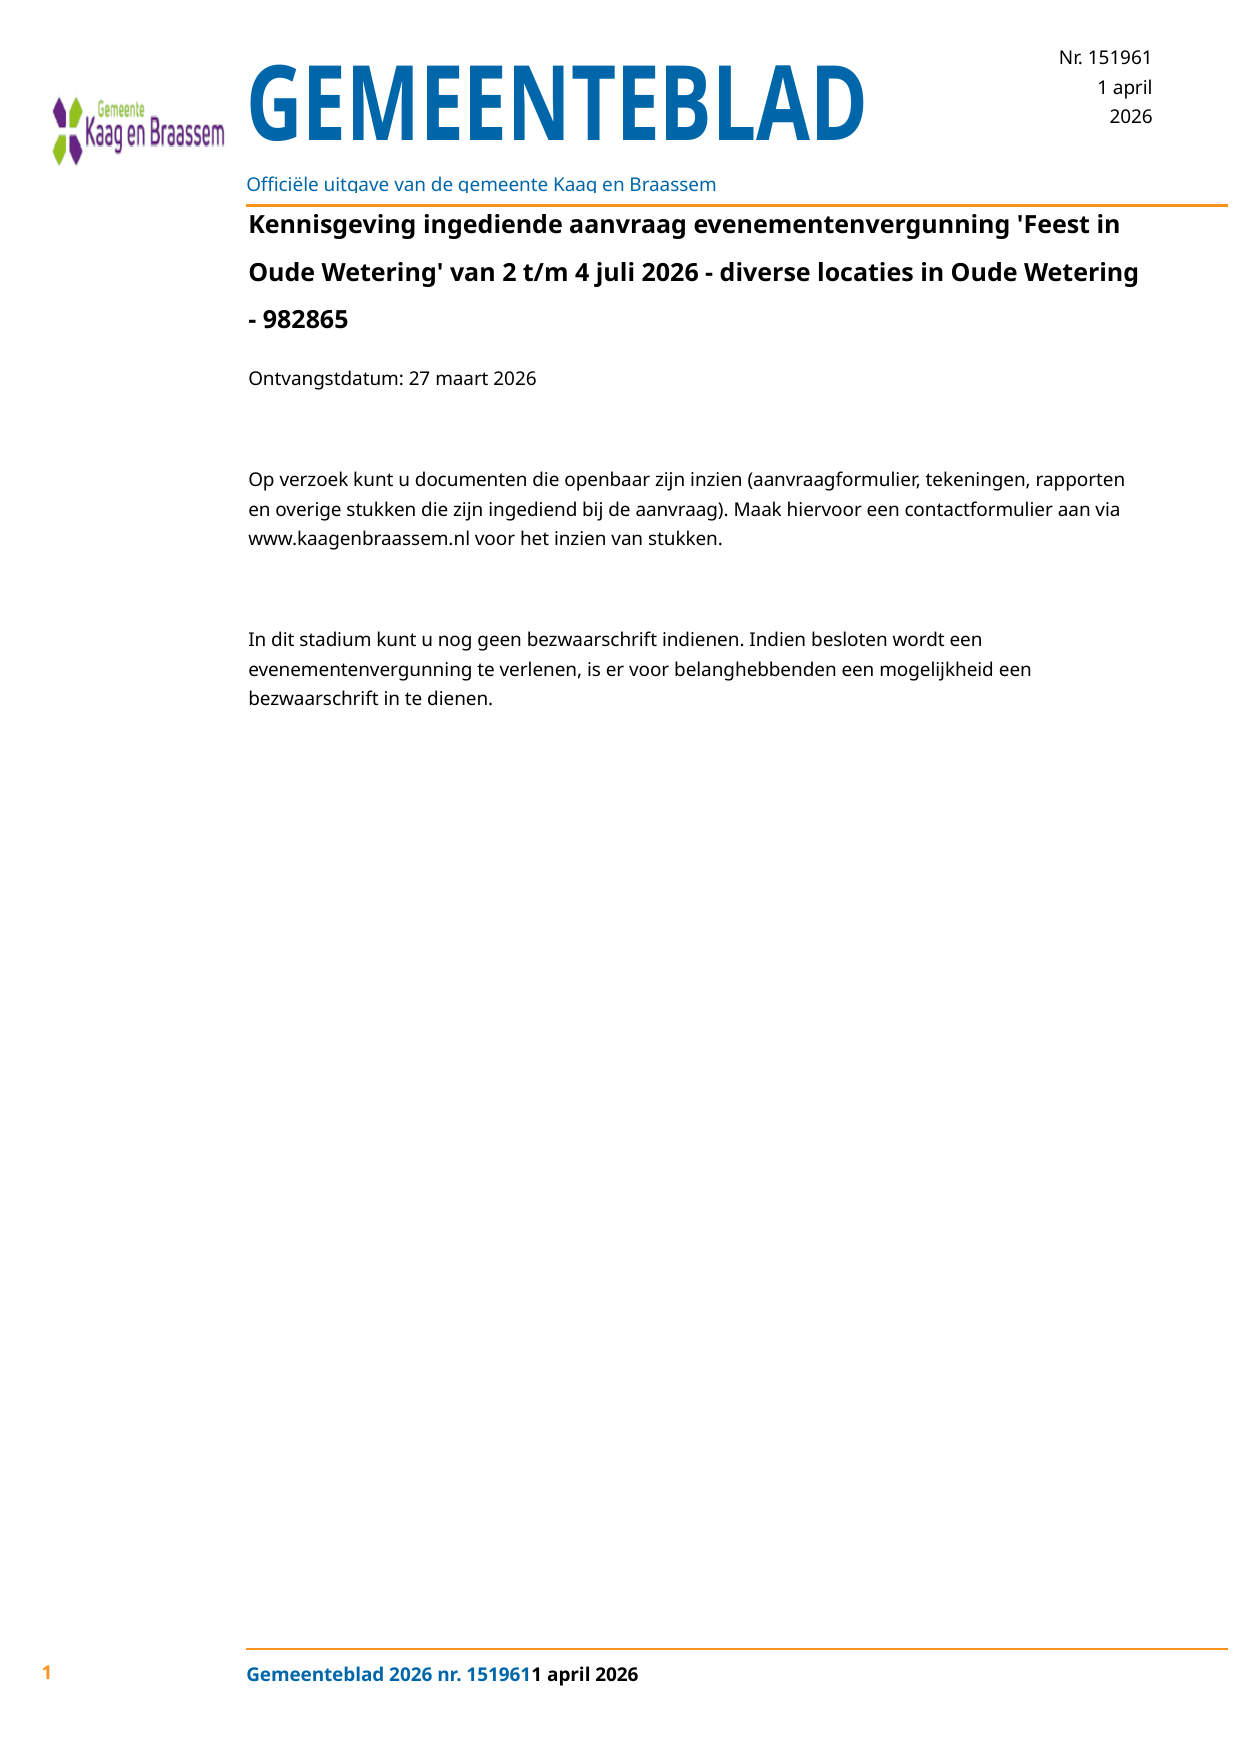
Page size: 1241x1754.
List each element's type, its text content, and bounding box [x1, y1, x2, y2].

picture [41, 47, 231, 172]
text Kennisgeving ingediende aanvraag evenementenvergunning 'Feest in Oude Wetering' van 2 t/m 4 juli 2026 - diverse locaties in Oude Wetering - 982865 [248, 207, 1152, 336]
text Op verzoek kunt u documenten die openbaar zijn inzien (aanvraagformulier, tekeningen, rapporten en overige stukken die zijn ingediend bij de aanvraag). Maak hiervoor een contactformulier aan via www.kaagenbraassem.nl voor het inzien van stukken. [248, 466, 1152, 551]
text Ontvangstdatum: 27 maart 2026 [248, 366, 1152, 391]
text In dit stadium kunt u nog geen bezwaarschrift indienen. Indien besloten wordt een evenementenvergunning te verlenen, is er voor belanghebbenden een mogelijkheid een bezwaarschrift in te dienen. [248, 626, 1152, 711]
